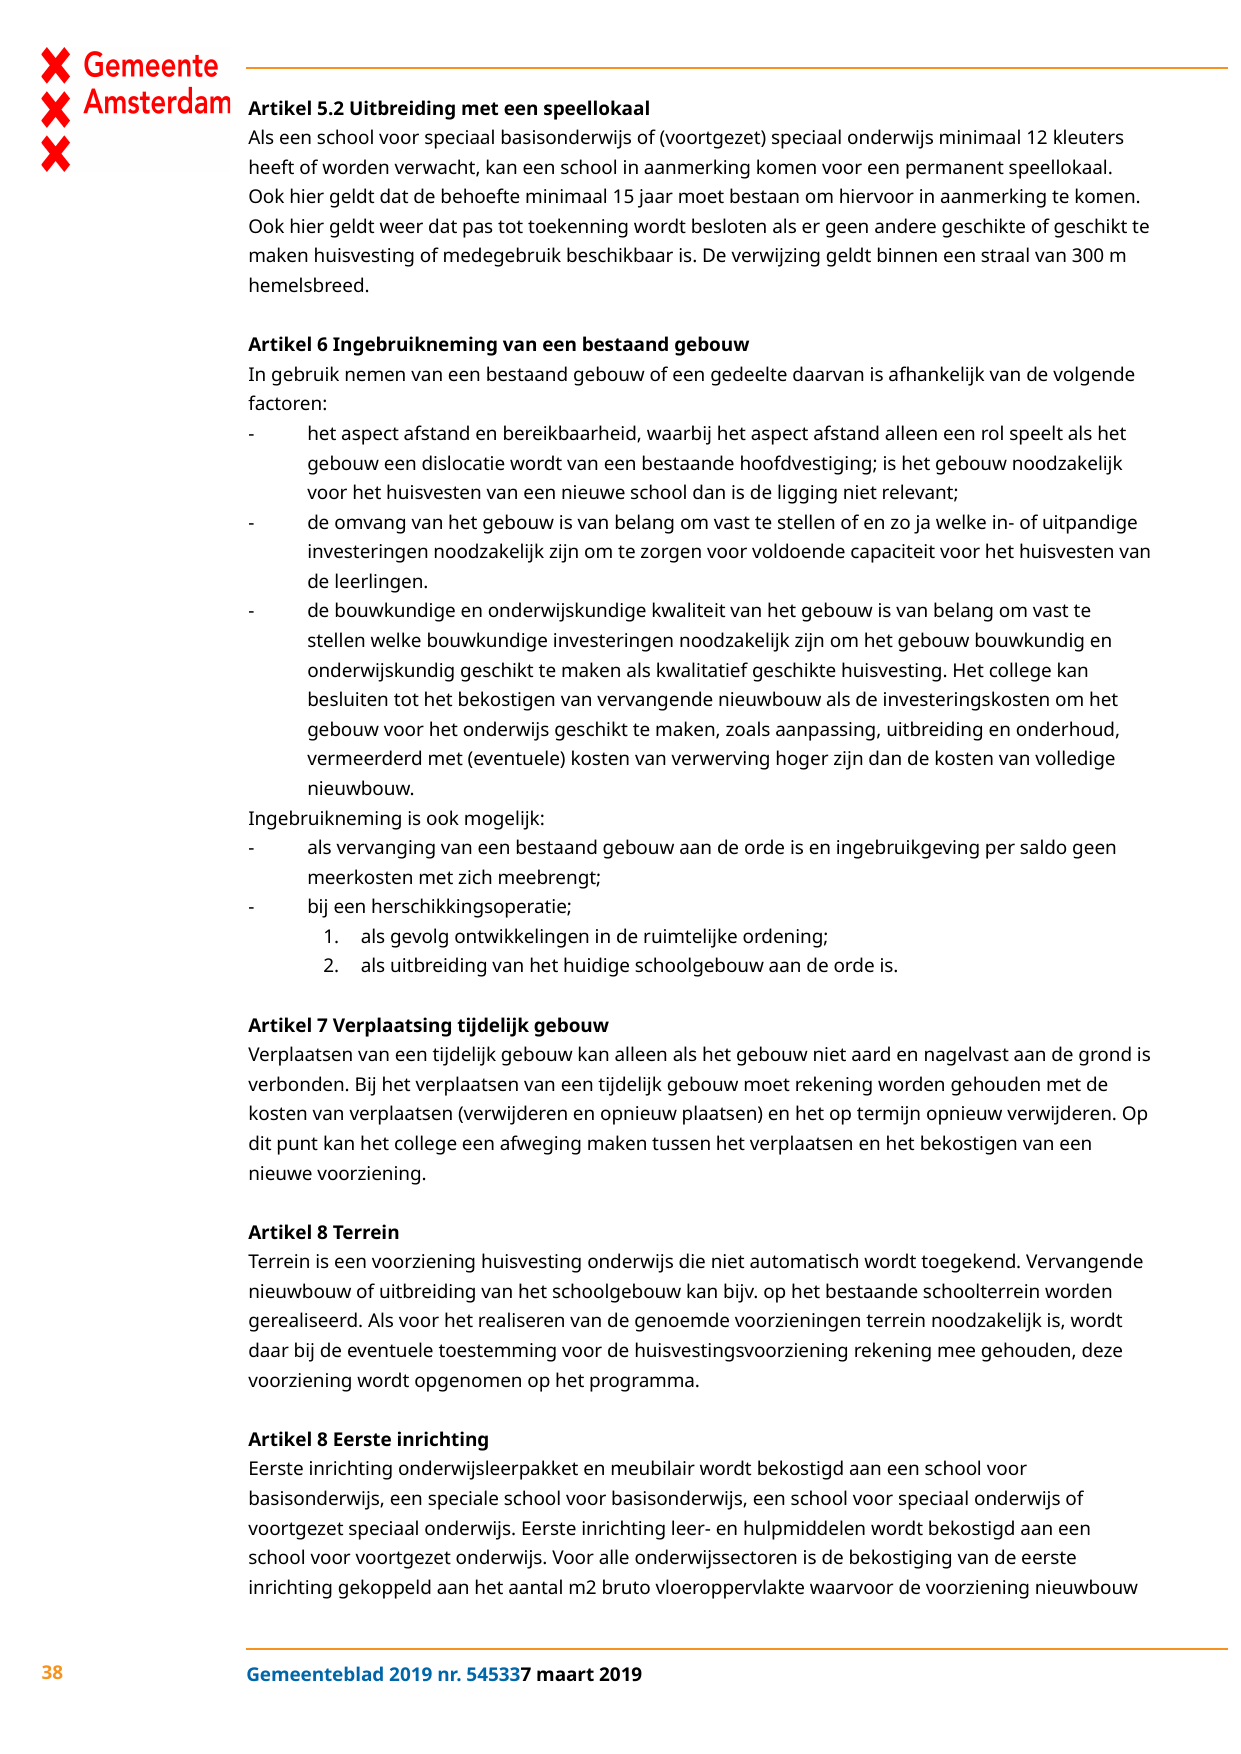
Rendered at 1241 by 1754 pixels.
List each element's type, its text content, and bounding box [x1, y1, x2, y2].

text Artikel 5.2 Uitbreiding met een speellokaal [248, 95, 1152, 121]
list als uitbreiding van het huidige schoolgebouw aan de orde is. [323, 953, 1152, 978]
list de omvang van het gebouw is van belang om vast te stellen of en zo ja welke in- of uitpandige investeringen noodzakelijk zijn om te zorgen voor voldoende capaciteit voor het huisvesten van de leerlingen. [248, 509, 1152, 594]
picture [41, 47, 231, 172]
text Artikel 8 Eerste inrichting [248, 1426, 1152, 1452]
text Artikel 7 Verplaatsing tijdelijk gebouw [248, 1012, 1152, 1038]
text In gebruik nemen van een bestaand gebouw of een gedeelte daarvan is afhankelijk van de volgende factoren: [248, 361, 1152, 416]
text Terrein is een voorziening huisvesting onderwijs die niet automatisch wordt toegekend. Vervangende nieuwbouw of uitbreiding van het schoolgebouw kan bijv. op het bestaande schoolterrein worden gerealiseerd. Als voor het realiseren van de genoemde voorzieningen terrein noodzakelijk is, wordt daar bij de eventuele toestemming voor de huisvestingsvoorziening rekening mee gehouden, deze voorziening wordt opgenomen op het programma. [248, 1248, 1152, 1393]
text Artikel 8 Terrein [248, 1219, 1152, 1245]
list de bouwkundige en onderwijskundige kwaliteit van het gebouw is van belang om vast te stellen welke bouwkundige investeringen noodzakelijk zijn om het gebouw bouwkundig en onderwijskundig geschikt te maken als kwalitatief geschikte huisvesting. Het college kan besluiten tot het bekostigen van vervangende nieuwbouw als de investeringskosten om het gebouw voor het onderwijs geschikt te maken, zoals aanpassing, uitbreiding en onderhoud, vermeerderd met (eventuele) kosten van verwerving hoger zijn dan de kosten van volledige nieuwbouw. [248, 598, 1152, 801]
list bij een herschikkingsoperatie; [248, 893, 1152, 919]
text Eerste inrichting onderwijsleerpakket en meubilair wordt bekostigd aan een school voor basisonderwijs, een speciale school voor basisonderwijs, een school voor speciaal onderwijs of voortgezet speciaal onderwijs. Eerste inrichting leer- en hulpmiddelen wordt bekostigd aan een school voor voortgezet onderwijs. Voor alle onderwijssectoren is de bekostiging van de eerste inrichting gekoppeld aan het aantal m2 bruto vloeroppervlakte waarvoor de voorziening nieuwbouw [248, 1456, 1152, 1600]
text Artikel 6 Ingebruikneming van een bestaand gebouw [248, 331, 1152, 357]
text Ingebruikneming is ook mogelijk: [248, 805, 1152, 831]
list als vervanging van een bestaand gebouw aan de orde is en ingebruikgeving per saldo geen meerkosten met zich meebrengt; [248, 834, 1152, 890]
text Verplaatsen van een tijdelijk gebouw kan alleen als het gebouw niet aard en nagelvast aan de grond is verbonden. Bij het verplaatsen van een tijdelijk gebouw moet rekening worden gehouden met de kosten van verplaatsen (verwijderen en opnieuw plaatsen) en het op termijn opnieuw verwijderen. Op dit punt kan het college een afweging maken tussen het verplaatsen en het bekostigen van een nieuwe voorziening. [248, 1041, 1152, 1186]
list het aspect afstand en bereikbaarheid, waarbij het aspect afstand alleen een rol speelt als het gebouw een dislocatie wordt van een bestaande hoofdvestiging; is het gebouw noodzakelijk voor het huisvesten van een nieuwe school dan is de ligging niet relevant; [248, 420, 1152, 505]
list als gevolg ontwikkelingen in de ruimtelijke ordening; [323, 923, 1152, 949]
text Als een school voor speciaal basisonderwijs of (voortgezet) speciaal onderwijs minimaal 12 kleuters heeft of worden verwacht, kan een school in aanmerking komen voor een permanent speellokaal. Ook hier geldt dat de behoefte minimaal 15 jaar moet bestaan om hiervoor in aanmerking te komen. Ook hier geldt weer dat pas tot toekenning wordt besloten als er geen andere geschikte of geschikt te maken huisvesting of medegebruik beschikbaar is. De verwijzing geldt binnen een straal van 300 m hemelsbreed. [248, 124, 1152, 298]
